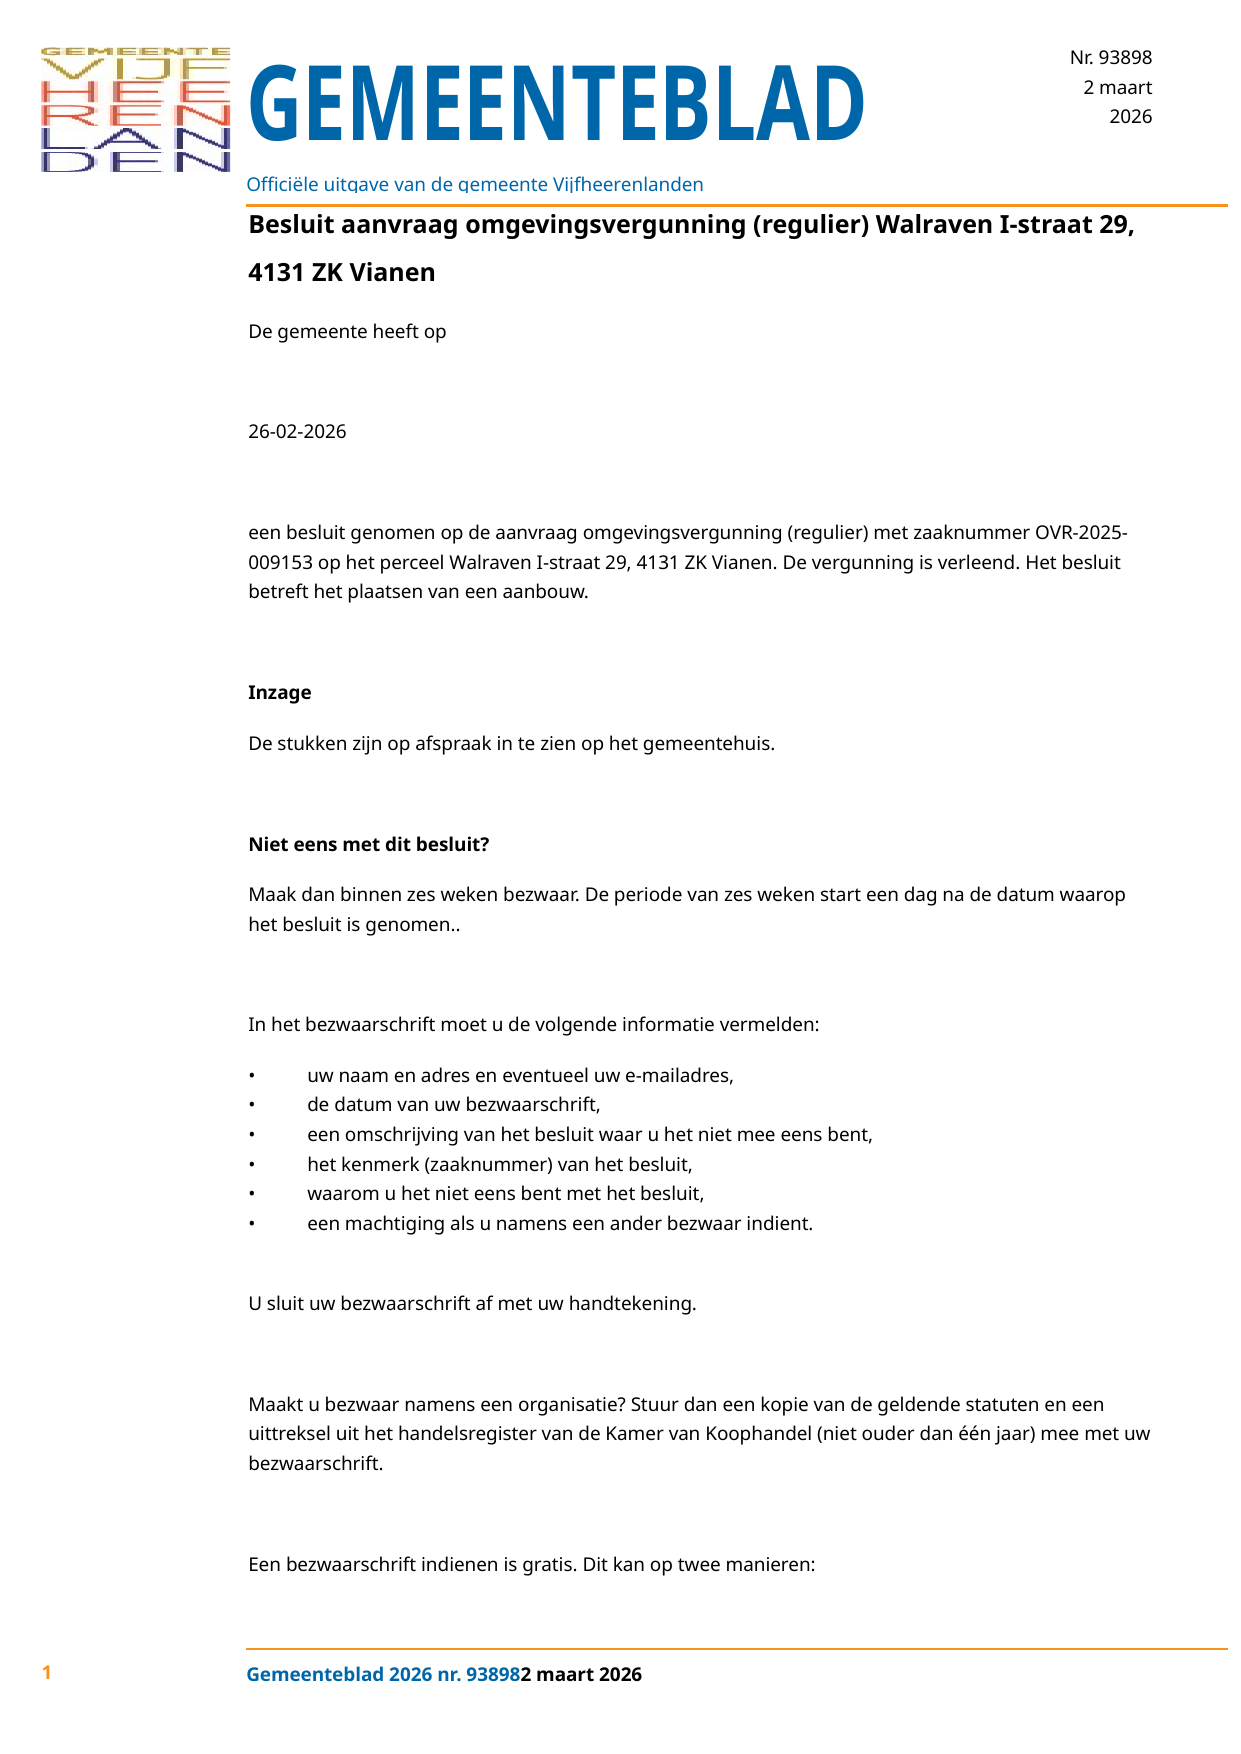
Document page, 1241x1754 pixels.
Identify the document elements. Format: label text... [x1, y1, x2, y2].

text In het bezwaarschrift moet u de volgende informatie vermelden: [248, 1012, 1152, 1037]
text Inzage [248, 679, 1152, 705]
text Een bezwaarschrift indienen is gratis. Dit kan op twee manieren: [248, 1551, 1152, 1577]
text De gemeente heeft op [248, 318, 1152, 344]
text een besluit genomen op de aanvraag omgevingsvergunning (regulier) met zaaknummer OVR-2025-009153 op het perceel Walraven I-straat 29, 4131 ZK Vianen. De vergunning is verleend. Het besluit betreft het plaatsen van een aanbouw. [248, 519, 1152, 604]
list waarom u het niet eens bent met het besluit, [248, 1180, 1152, 1206]
text Besluit aanvraag omgevingsvergunning (regulier) Walraven I-straat 29, 4131 ZK Vianen [248, 207, 1152, 288]
text Maakt u bezwaar namens een organisatie? Stuur dan een kopie van de geldende statuten en een uittreksel uit het handelsregister van de Kamer van Koophandel (niet ouder dan één jaar) mee met uw bezwaarschrift. [248, 1391, 1152, 1476]
list uw naam en adres en eventueel uw e-mailadres, [248, 1062, 1152, 1088]
text Niet eens met dit besluit? [248, 831, 1152, 857]
list het kenmerk (zaaknummer) van het besluit, [248, 1151, 1152, 1177]
text Maak dan binnen zes weken bezwaar. De periode van zes weken start een dag na de datum waarop het besluit is genomen.. [248, 881, 1152, 937]
text U sluit uw bezwaarschrift af met uw handtekening. [248, 1290, 1152, 1316]
text De stukken zijn op afspraak in te zien op het gemeentehuis. [248, 730, 1152, 756]
picture [41, 47, 231, 172]
list een machtiging als u namens een ander bezwaar indient. [248, 1210, 1152, 1236]
list de datum van uw bezwaarschrift, [248, 1092, 1152, 1117]
text 26-02-2026 [248, 419, 1152, 444]
list een omschrijving van het besluit waar u het niet mee eens bent, [248, 1121, 1152, 1147]
